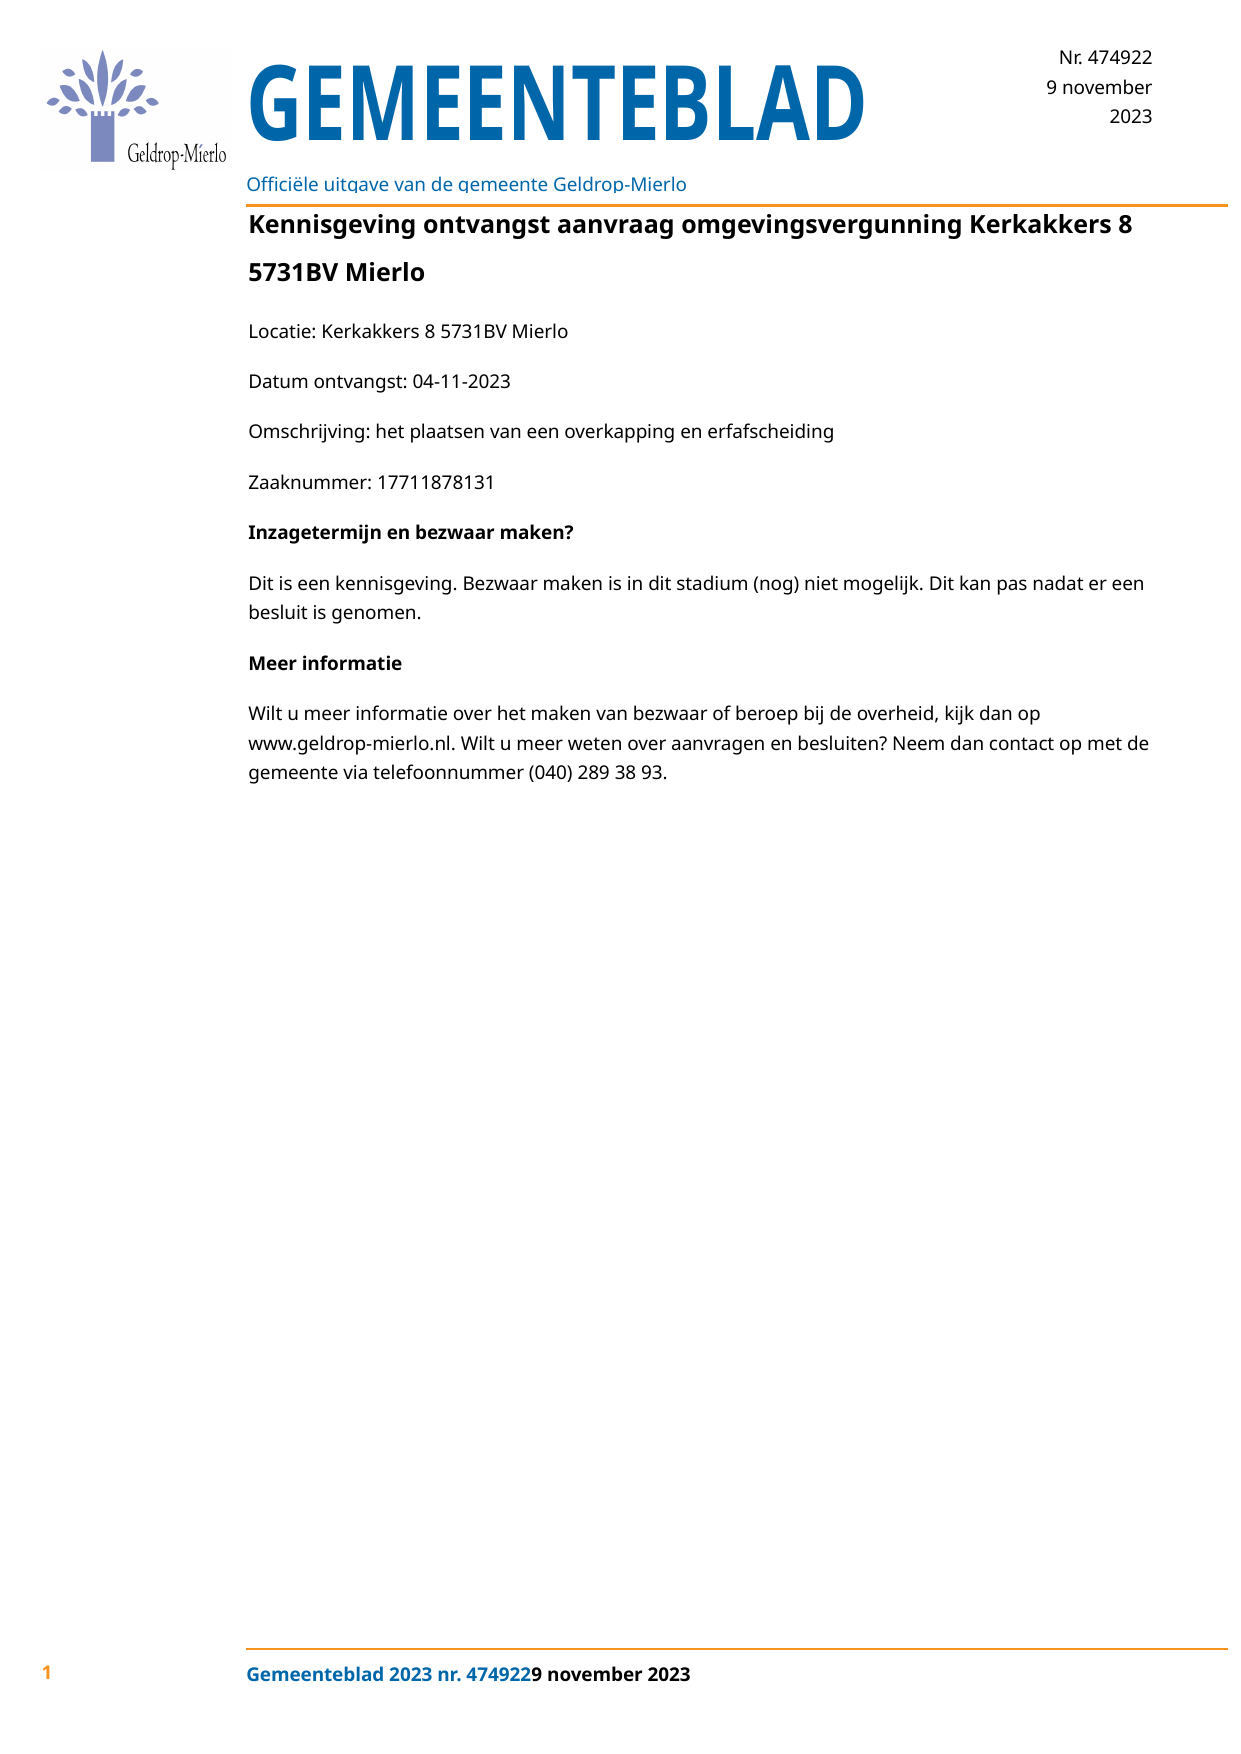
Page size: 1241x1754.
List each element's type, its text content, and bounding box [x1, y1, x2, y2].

text Zaaknummer: 17711878131 [248, 469, 1152, 495]
picture [41, 47, 231, 172]
text Kennisgeving ontvangst aanvraag omgevingsvergunning Kerkakkers 8 5731BV Mierlo [248, 207, 1152, 288]
text Wilt u meer informatie over het maken van bezwaar of beroep bij de overheid, kijk dan op www.geldrop-mierlo.nl. Wilt u meer weten over aanvragen en besluiten? Neem dan contact op met de gemeente via telefoonnummer (040) 289 38 93. [248, 700, 1152, 785]
text Locatie: Kerkakkers 8 5731BV Mierlo [248, 318, 1152, 344]
text Datum ontvangst: 04-11-2023 [248, 368, 1152, 394]
text Omschrijving: het plaatsen van een overkapping en erfafscheiding [248, 419, 1152, 444]
text Meer informatie [248, 650, 1152, 676]
text Inzagetermijn en bezwaar maken? [248, 519, 1152, 545]
text Dit is een kennisgeving. Bezwaar maken is in dit stadium (nog) niet mogelijk. Dit kan pas nadat er een besluit is genomen. [248, 570, 1152, 625]
